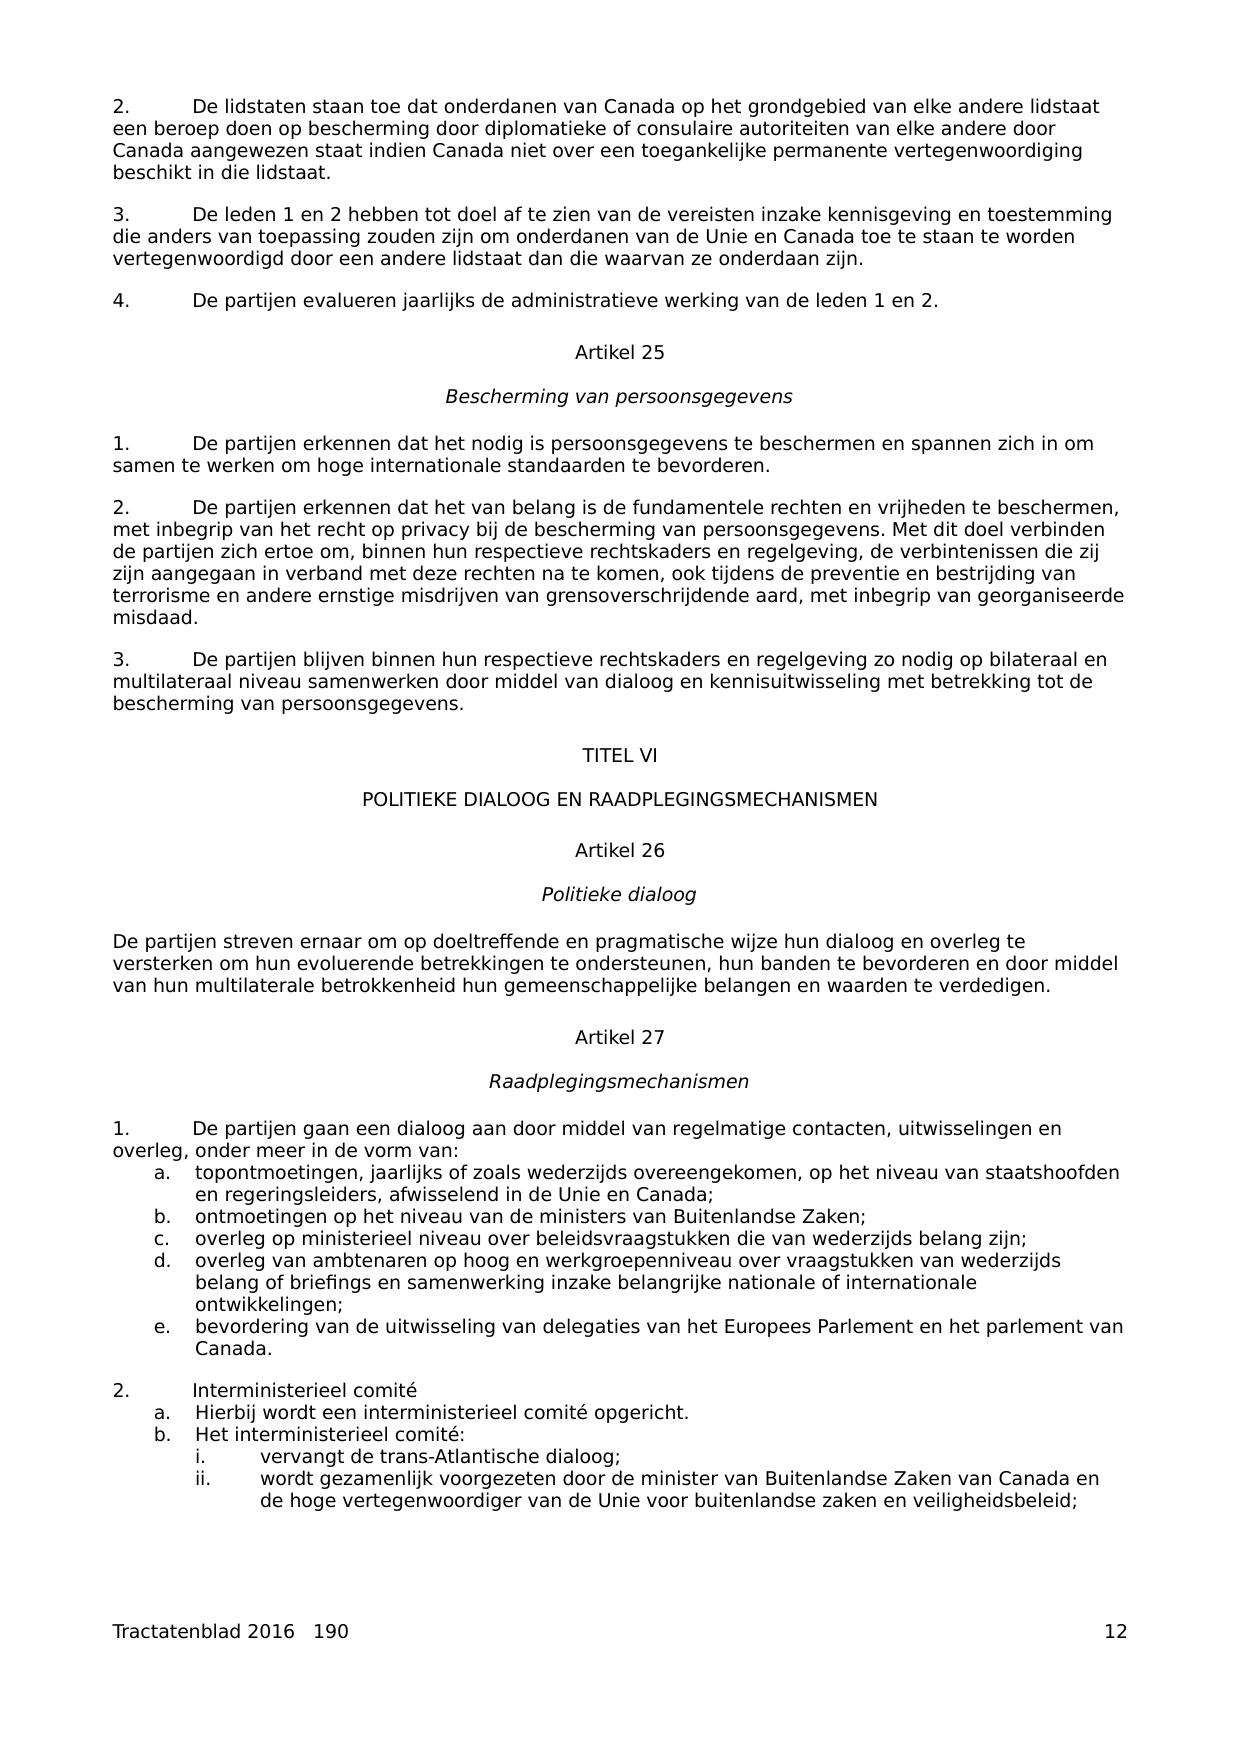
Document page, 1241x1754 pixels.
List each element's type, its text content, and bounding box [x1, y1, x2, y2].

text b. Het interministerieel comité: [153, 1424, 1128, 1446]
subtitle Artikel 25 Bescherming van persoonsgegevens [112, 342, 1128, 408]
subtitle TITEL VI POLITIEKE DIALOOG EN RAADPLEGINGSMECHANISMEN [112, 744, 1128, 810]
text a. topontmoetingen, jaarlijks of zoals wederzijds overeengekomen, op het niveau van staatshoofden en regeringsleiders, afwisselend in de Unie en Canada; [153, 1162, 1128, 1206]
text 1. De partijen gaan een dialoog aan door middel van regelmatige contacten, uitwisselingen en overleg, onder meer in de vorm van: [112, 1118, 1128, 1162]
text 1. De partijen erkennen dat het nodig is persoonsgegevens te beschermen en spannen zich in om samen te werken om hoge internationale standaarden te bevorderen. [112, 433, 1128, 477]
subtitle Artikel 26 Politieke dialoog [112, 840, 1128, 906]
text 3. De leden 1 en 2 hebben tot doel af te zien van de vereisten inzake kennisgeving en toestemming die anders van toepassing zouden zijn om onderdanen van de Unie en Canada toe te staan te worden vertegenwoordigd door een andere lidstaat dan die waarvan ze onderdaan zijn. [112, 204, 1128, 270]
text d. overleg van ambtenaren op hoog en werkgroepenniveau over vraagstukken van wederzijds belang of briefings en samenwerking inzake belangrijke nationale of internationale ontwikkelingen; [153, 1250, 1128, 1316]
text 4. De partijen evalueren jaarlijks de administratieve werking van de leden 1 en 2. [112, 290, 1128, 312]
text 2. De partijen erkennen dat het van belang is de fundamentele rechten en vrijheden te beschermen, met inbegrip van het recht op privacy bij de bescherming van persoonsgegevens. Met dit doel verbinden de partijen zich ertoe om, binnen hun respectieve rechtskaders en regelgeving, de verbintenissen die zij zijn aangegaan in verband met deze rechten na te komen, ook tijdens de preventie en bestrijding van terrorisme en andere ernstige misdrijven van grensoverschrijdende aard, met inbegrip van georganiseerde misdaad. [112, 497, 1128, 628]
text a. Hierbij wordt een interministerieel comité opgericht. [153, 1402, 1128, 1424]
subtitle Artikel 27 Raadplegingsmechanismen [112, 1027, 1128, 1093]
text De partijen streven ernaar om op doeltreffende en pragmatische wijze hun dialoog en overleg te versterken om hun evoluerende betrekkingen te ondersteunen, hun banden te bevorderen en door middel van hun multilaterale betrokkenheid hun gemeenschappelijke belangen en waarden te verdedigen. [112, 931, 1128, 997]
text 3. De partijen blijven binnen hun respectieve rechtskaders en regelgeving zo nodig op bilateraal en multilateraal niveau samenwerken door middel van dialoog en kennisuitwisseling met betrekking tot de bescherming van persoonsgegevens. [112, 648, 1128, 714]
text ii. wordt gezamenlijk voorgezeten door de minister van Buitenlandse Zaken van Canada en de hoge vertegenwoordiger van de Unie voor buitenlandse zaken en veiligheidsbeleid; [195, 1468, 1128, 1512]
text i. vervangt de trans-Atlantische dialoog; [195, 1446, 1128, 1468]
text b. ontmoetingen op het niveau van de ministers van Buitenlandse Zaken; [153, 1206, 1128, 1228]
text c. overleg op ministerieel niveau over beleidsvraagstukken die van wederzijds belang zijn; [153, 1228, 1128, 1250]
text 2. De lidstaten staan toe dat onderdanen van Canada op het grondgebied van elke andere lidstaat een beroep doen op bescherming door diplomatieke of consulaire autoriteiten van elke andere door Canada aangewezen staat indien Canada niet over een toegankelijke permanente vertegenwoordiging beschikt in die lidstaat. [112, 96, 1128, 184]
text e. bevordering van de uitwisseling van delegaties van het Europees Parlement en het parlement van Canada. [153, 1316, 1128, 1360]
text 2. Interministerieel comité [112, 1380, 1128, 1402]
